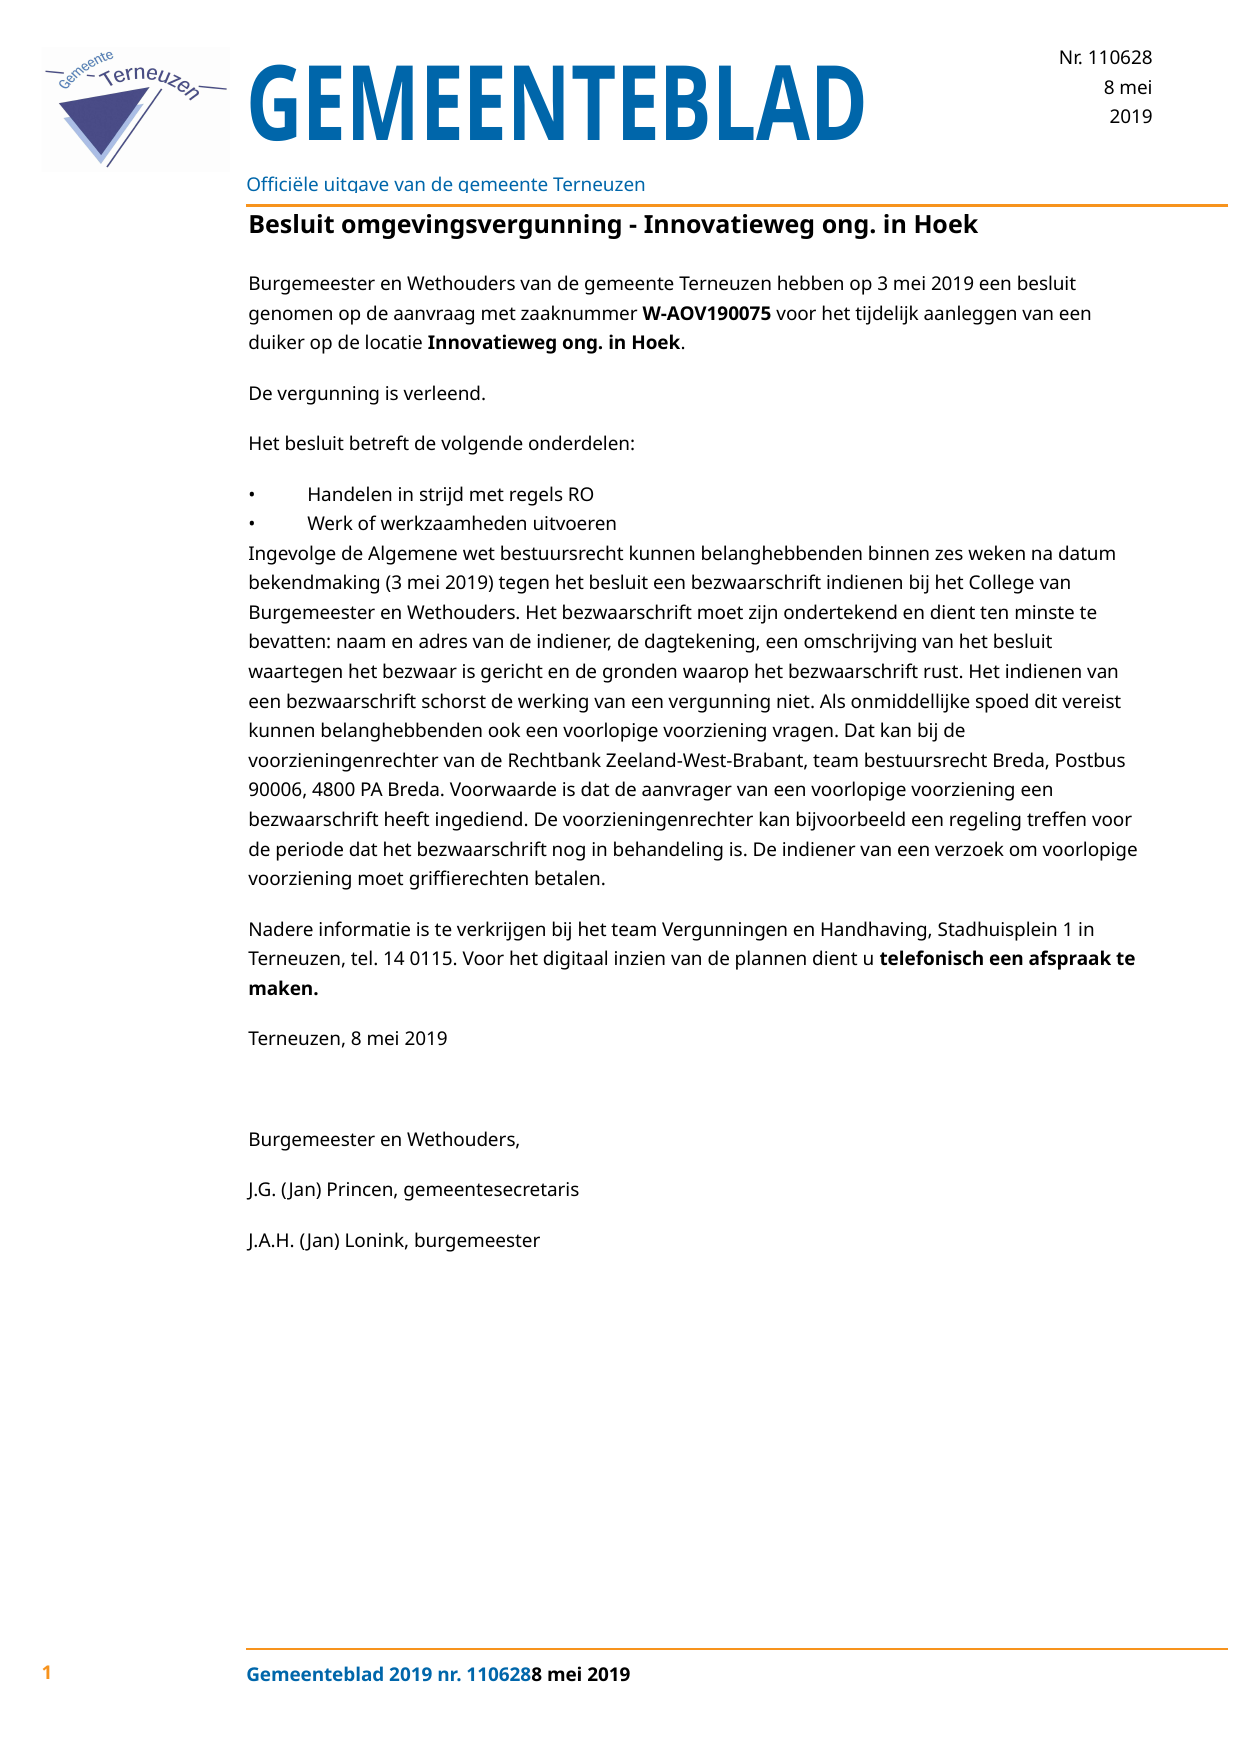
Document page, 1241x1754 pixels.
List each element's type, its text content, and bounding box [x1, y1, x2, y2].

text Besluit omgevingsvergunning - Innovatieweg ong. in Hoek [248, 207, 1152, 241]
text Terneuzen, 8 mei 2019 [248, 1025, 1152, 1051]
text Het besluit betreft de volgende onderdelen: [248, 430, 1152, 456]
text J.A.H. (Jan) Lonink, burgemeester [248, 1227, 1152, 1253]
text Ingevolge de Algemene wet bestuursrecht kunnen belanghebbenden binnen zes weken na datum bekendmaking (3 mei 2019) tegen het besluit een bezwaarschrift indienen bij het College van Burgemeester en Wethouders. Het bezwaarschrift moet zijn ondertekend en dient ten minste te bevatten: naam en adres van de indiener, de dagtekening, een omschrijving van het besluit waartegen het bezwaar is gericht en de gronden waarop het bezwaarschrift rust. Het indienen van een bezwaarschrift schorst de werking van een vergunning niet. Als onmiddellijke spoed dit vereist kunnen belanghebbenden ook een voorlopige voorziening vragen. Dat kan bij de voorzieningenrechter van de Rechtbank Zeeland-West-Brabant, team bestuursrecht Breda, Postbus 90006, 4800 PA Breda. Voorwaarde is dat de aanvrager van een voorlopige voorziening een bezwaarschrift heeft ingediend. De voorzieningenrechter kan bijvoorbeeld een regeling treffen voor de periode dat het bezwaarschrift nog in behandeling is. De indiener van een verzoek om voorlopige voorziening moet griffierechten betalen. [248, 540, 1152, 891]
text Nadere informatie is te verkrijgen bij het team Vergunningen en Handhaving, Stadhuisplein 1 in Terneuzen, tel. 14 0115. Voor het digitaal inzien van de plannen dient u telefonisch een afspraak te maken. [248, 916, 1152, 1001]
list Handelen in strijd met regels RO [248, 481, 1152, 506]
text De vergunning is verleend. [248, 380, 1152, 406]
list Werk of werkzaamheden uitvoeren [248, 510, 1152, 536]
text Burgemeester en Wethouders, [248, 1126, 1152, 1152]
text J.G. (Jan) Princen, gemeentesecretaris [248, 1177, 1152, 1202]
text Burgemeester en Wethouders van de gemeente Terneuzen hebben op 3 mei 2019 een besluit genomen op de aanvraag met zaaknummer W-AOV190075 voor het tijdelijk aanleggen van een duiker op de locatie Innovatieweg ong. in Hoek. [248, 270, 1152, 355]
picture [41, 47, 231, 172]
